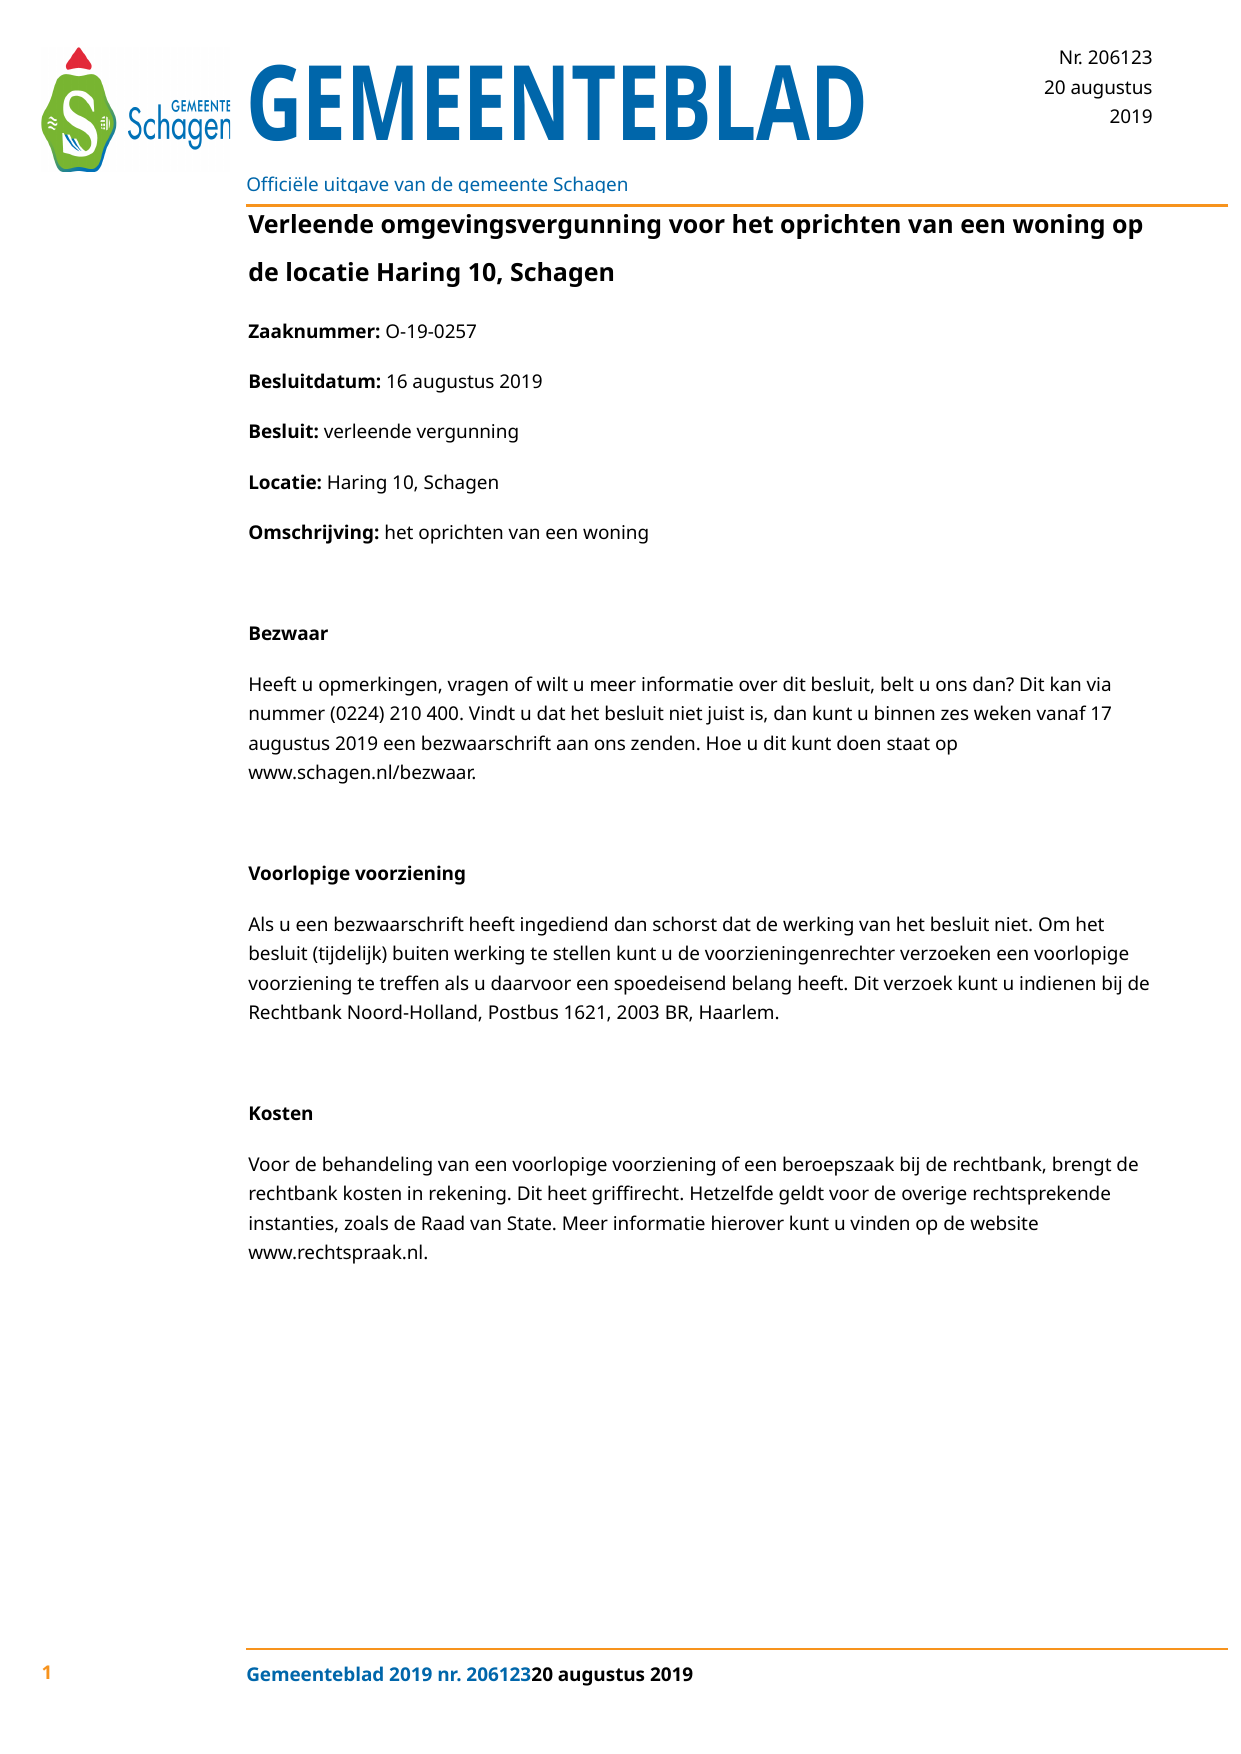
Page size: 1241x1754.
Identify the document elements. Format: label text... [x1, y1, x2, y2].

text Besluitdatum: 16 augustus 2019 [248, 368, 1152, 394]
text Locatie: Haring 10, Schagen [248, 469, 1152, 495]
text Besluit: verleende vergunning [248, 419, 1152, 444]
text Verleende omgevingsvergunning voor het oprichten van een woning op de locatie Haring 10, Schagen [248, 207, 1152, 288]
text Voorlopige voorziening [248, 860, 1152, 886]
text Omschrijving: het oprichten van een woning [248, 519, 1152, 545]
picture [41, 47, 231, 172]
text Als u een bezwaarschrift heeft ingediend dan schorst dat de werking van het besluit niet. Om het besluit (tijdelijk) buiten werking te stellen kunt u de voorzieningenrechter verzoeken een voorlopige voorziening te treffen als u daarvoor een spoedeisend belang heeft. Dit verzoek kunt u indienen bij de Rechtbank Noord-Holland, Postbus 1621, 2003 BR, Haarlem. [248, 911, 1152, 1025]
text Heeft u opmerkingen, vragen of wilt u meer informatie over dit besluit, belt u ons dan? Dit kan via nummer (0224) 210 400. Vindt u dat het besluit niet juist is, dan kunt u binnen zes weken vanaf 17 augustus 2019 een bezwaarschrift aan ons zenden. Hoe u dit kunt doen staat op www.schagen.nl/bezwaar. [248, 671, 1152, 785]
text Zaaknummer: O-19-0257 [248, 318, 1152, 344]
text Voor de behandeling van een voorlopige voorziening of een beroepszaak bij de rechtbank, brengt de rechtbank kosten in rekening. Dit heet griffirecht. Hetzelfde geldt voor de overige rechtsprekende instanties, zoals de Raad van State. Meer informatie hierover kunt u vinden op de website www.rechtspraak.nl. [248, 1151, 1152, 1265]
text Kosten [248, 1100, 1152, 1126]
text Bezwaar [248, 620, 1152, 646]
